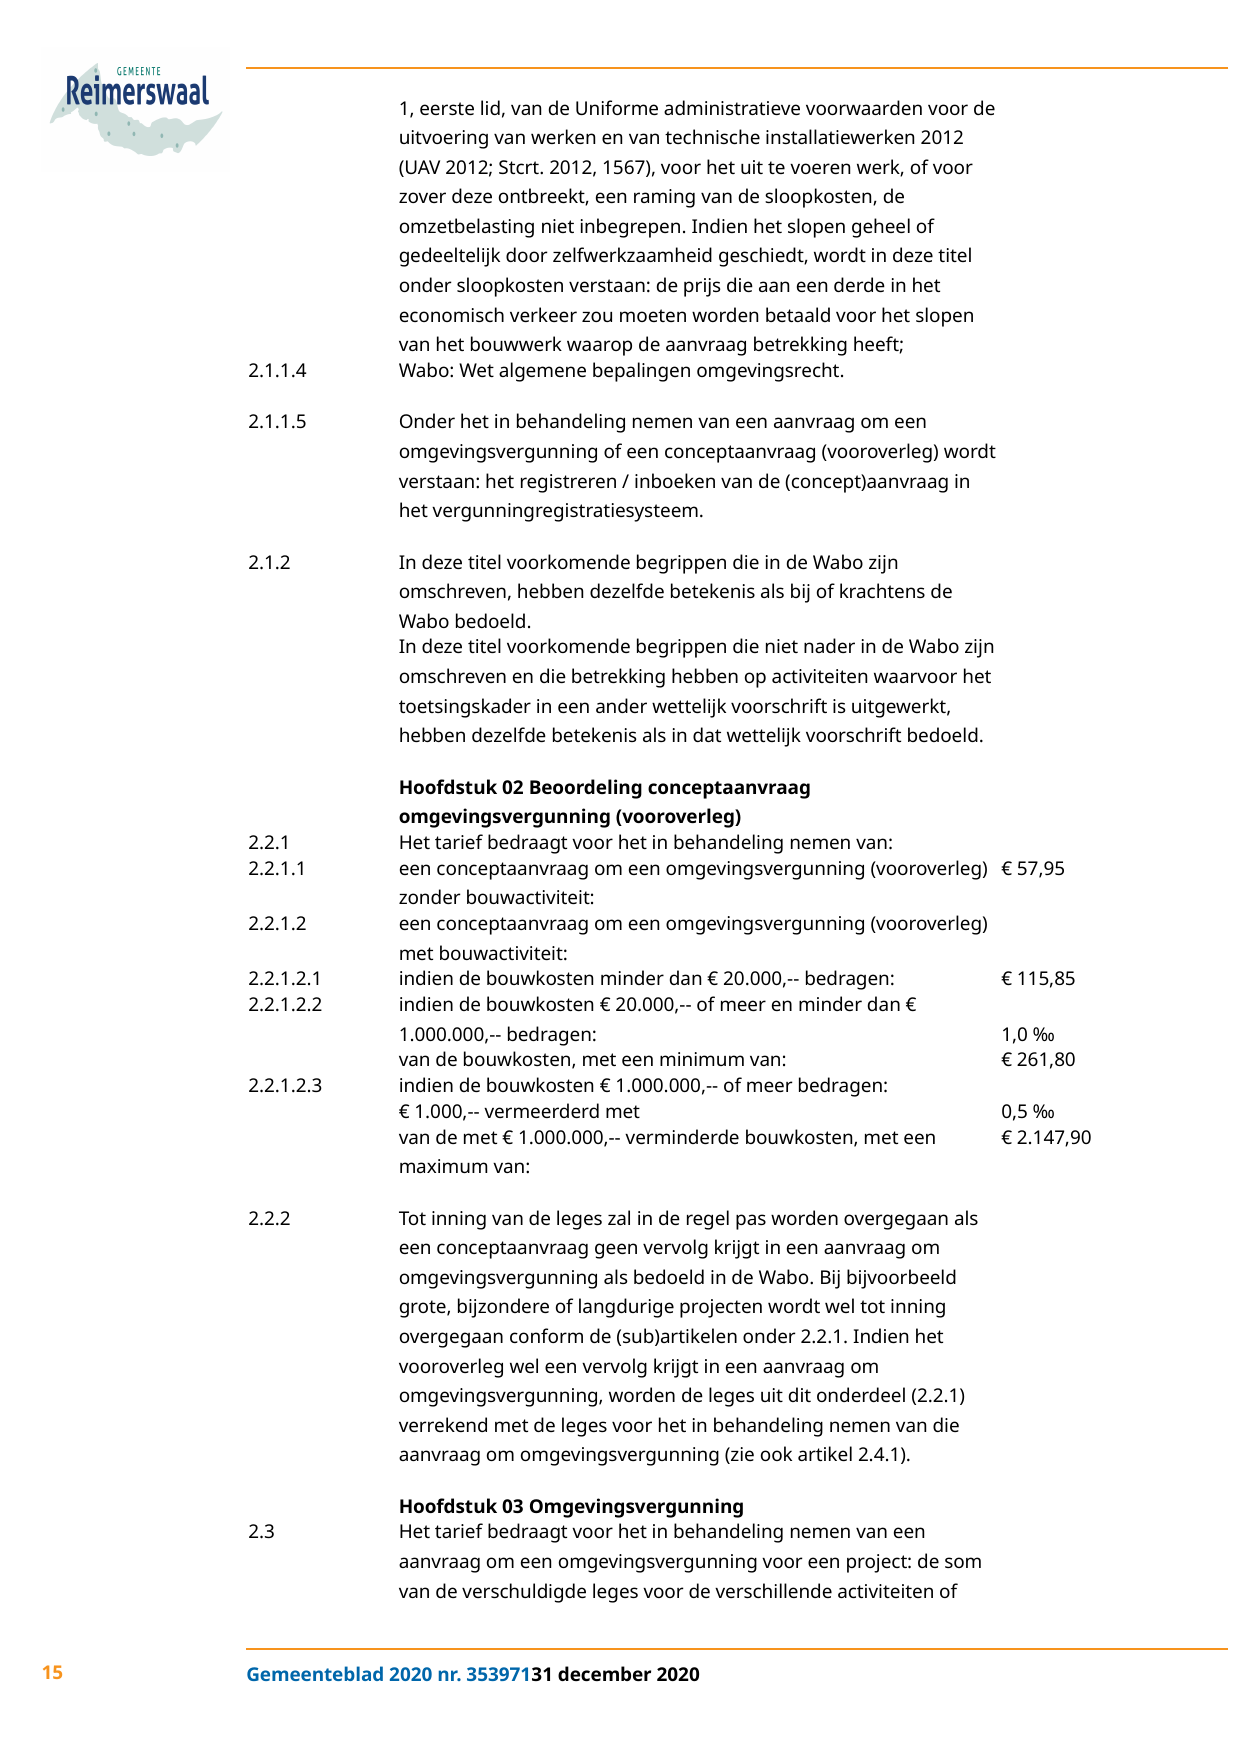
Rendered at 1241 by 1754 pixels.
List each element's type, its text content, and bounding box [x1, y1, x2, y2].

table_cell [1001, 383, 1152, 409]
table_cell [399, 383, 1001, 409]
table_cell Hoofdstuk 02 Beoordeling conceptaanvraag omgevingsvergunning (vooroverleg) [399, 774, 1001, 829]
table_cell € 57,95 [1001, 855, 1152, 910]
table_cell van de met € 1.000.000,-- verminderde bouwkosten, met een maximum van: [399, 1124, 1001, 1179]
table_cell 1,0 ‰ [1001, 991, 1152, 1047]
table_cell [1001, 95, 1152, 357]
table_cell [1001, 1205, 1152, 1467]
table_cell [1001, 748, 1152, 774]
table_cell 2.2.1.2.3 [248, 1073, 398, 1098]
table_cell Onder het in behandeling nemen van een aanvraag om een omgevingsvergunning of een conceptaanvraag (vooroverleg) wordt verstaan: het registreren / inboeken van de (concept)aanvraag in het vergunningregistratiesysteem. [399, 409, 1001, 523]
table_cell Het tarief bedraagt voor het in behandeling nemen van een aanvraag om een omgevingsvergunning voor een project: de som van de verschuldigde leges voor de verschillende activiteiten of [399, 1519, 1001, 1604]
table_cell [248, 1098, 398, 1124]
table_cell [399, 748, 1001, 774]
table_cell 1, eerste lid, van de Uniforme administratieve voorwaarden voor de uitvoering van werken en van technische installatiewerken 2012 (UAV 2012; Stcrt. 2012, 1567), voor het uit te voeren werk, of voor zover deze ontbreekt, een raming van de sloopkosten, de omzetbelasting niet inbegrepen. Indien het slopen geheel of gedeeltelijk door zelfwerkzaamheid geschiedt, wordt in deze titel onder sloopkosten verstaan: de prijs die aan een derde in het economisch verkeer zou moeten worden betaald voor het slopen van het bouwwerk waarop de aanvraag betrekking heeft; [399, 95, 1001, 357]
table_cell 2.2.1.2.1 [248, 966, 398, 991]
table_cell [248, 1179, 398, 1205]
table_cell Wabo: Wet algemene bepalingen omgevingsrecht. [399, 357, 1001, 383]
table_cell [248, 774, 398, 829]
table_cell [399, 1179, 1001, 1205]
table_cell [248, 748, 398, 774]
table_cell 0,5 ‰ [1001, 1098, 1152, 1124]
table_cell [1001, 357, 1152, 383]
table_cell In deze titel voorkomende begrippen die in de Wabo zijn omschreven, hebben dezelfde betekenis als bij of krachtens de Wabo bedoeld. [399, 549, 1001, 634]
table_cell [1001, 549, 1152, 634]
table_cell [248, 1493, 398, 1519]
table_cell [1001, 523, 1152, 549]
table_cell In deze titel voorkomende begrippen die niet nader in de Wabo zijn omschreven en die betrekking hebben op activiteiten waarvoor het toetsingskader in een ander wettelijk voorschrift is uitgewerkt, hebben dezelfde betekenis als in dat wettelijk voorschrift bedoeld. [399, 634, 1001, 748]
table_cell [1001, 1179, 1152, 1205]
table_cell 2.1.1.4 [248, 357, 398, 383]
table_cell € 2.147,90 [1001, 1124, 1152, 1179]
table_cell een conceptaanvraag om een omgevingsvergunning (vooroverleg) zonder bouwactiviteit: [399, 855, 1001, 910]
table_cell Tot inning van de leges zal in de regel pas worden overgegaan als een conceptaanvraag geen vervolg krijgt in een aanvraag om omgevingsvergunning als bedoeld in de Wabo. Bij bijvoorbeeld grote, bijzondere of langdurige projecten wordt wel tot inning overgegaan conform de (sub)artikelen onder 2.2.1. Indien het vooroverleg wel een vervolg krijgt in een aanvraag om omgevingsvergunning, worden de leges uit dit onderdeel (2.2.1) verrekend met de leges voor het in behandeling nemen van die aanvraag om omgevingsvergunning (zie ook artikel 2.4.1). [399, 1205, 1001, 1467]
table_cell [1001, 774, 1152, 829]
table_cell indien de bouwkosten € 20.000,-- of meer en minder dan € 1.000.000,-- bedragen: [399, 991, 1001, 1047]
table_cell € 115,85 [1001, 966, 1152, 991]
table_cell [1001, 1519, 1152, 1604]
table_cell 2.1.1.5 [248, 409, 398, 523]
table_cell € 261,80 [1001, 1047, 1152, 1072]
table_cell een conceptaanvraag om een omgevingsvergunning (vooroverleg) met bouwactiviteit: [399, 910, 1001, 966]
table_cell [399, 523, 1001, 549]
table_cell [248, 383, 398, 409]
table_cell 2.2.1 [248, 829, 398, 855]
table_cell [1001, 1493, 1152, 1519]
table_cell [1001, 910, 1152, 966]
table_cell indien de bouwkosten minder dan € 20.000,-- bedragen: [399, 966, 1001, 991]
table_cell [1001, 634, 1152, 748]
table_cell 2.3 [248, 1519, 398, 1604]
table_cell [1001, 409, 1152, 523]
table_cell € 1.000,-- vermeerderd met [399, 1098, 1001, 1124]
table_cell [248, 1047, 398, 1072]
table_cell [399, 1467, 1001, 1493]
table_cell 2.2.1.2.2 [248, 991, 398, 1047]
table_cell Het tarief bedraagt voor het in behandeling nemen van: [399, 829, 1001, 855]
table_cell indien de bouwkosten € 1.000.000,-- of meer bedragen: [399, 1073, 1001, 1098]
table_cell [248, 1467, 398, 1493]
table_cell [248, 523, 398, 549]
table_cell Hoofdstuk 03 Omgevingsvergunning [399, 1493, 1001, 1519]
table_cell 2.2.1.2 [248, 910, 398, 966]
picture [41, 47, 231, 172]
table_cell 2.1.2 [248, 549, 398, 634]
table_cell 2.2.2 [248, 1205, 398, 1467]
table_cell [248, 1124, 398, 1179]
table_cell [1001, 1467, 1152, 1493]
table_cell [1001, 1073, 1152, 1098]
table_cell [1001, 829, 1152, 855]
table_cell 2.2.1.1 [248, 855, 398, 910]
table_cell van de bouwkosten, met een minimum van: [399, 1047, 1001, 1072]
table_cell [248, 95, 398, 357]
table_cell [248, 634, 398, 748]
